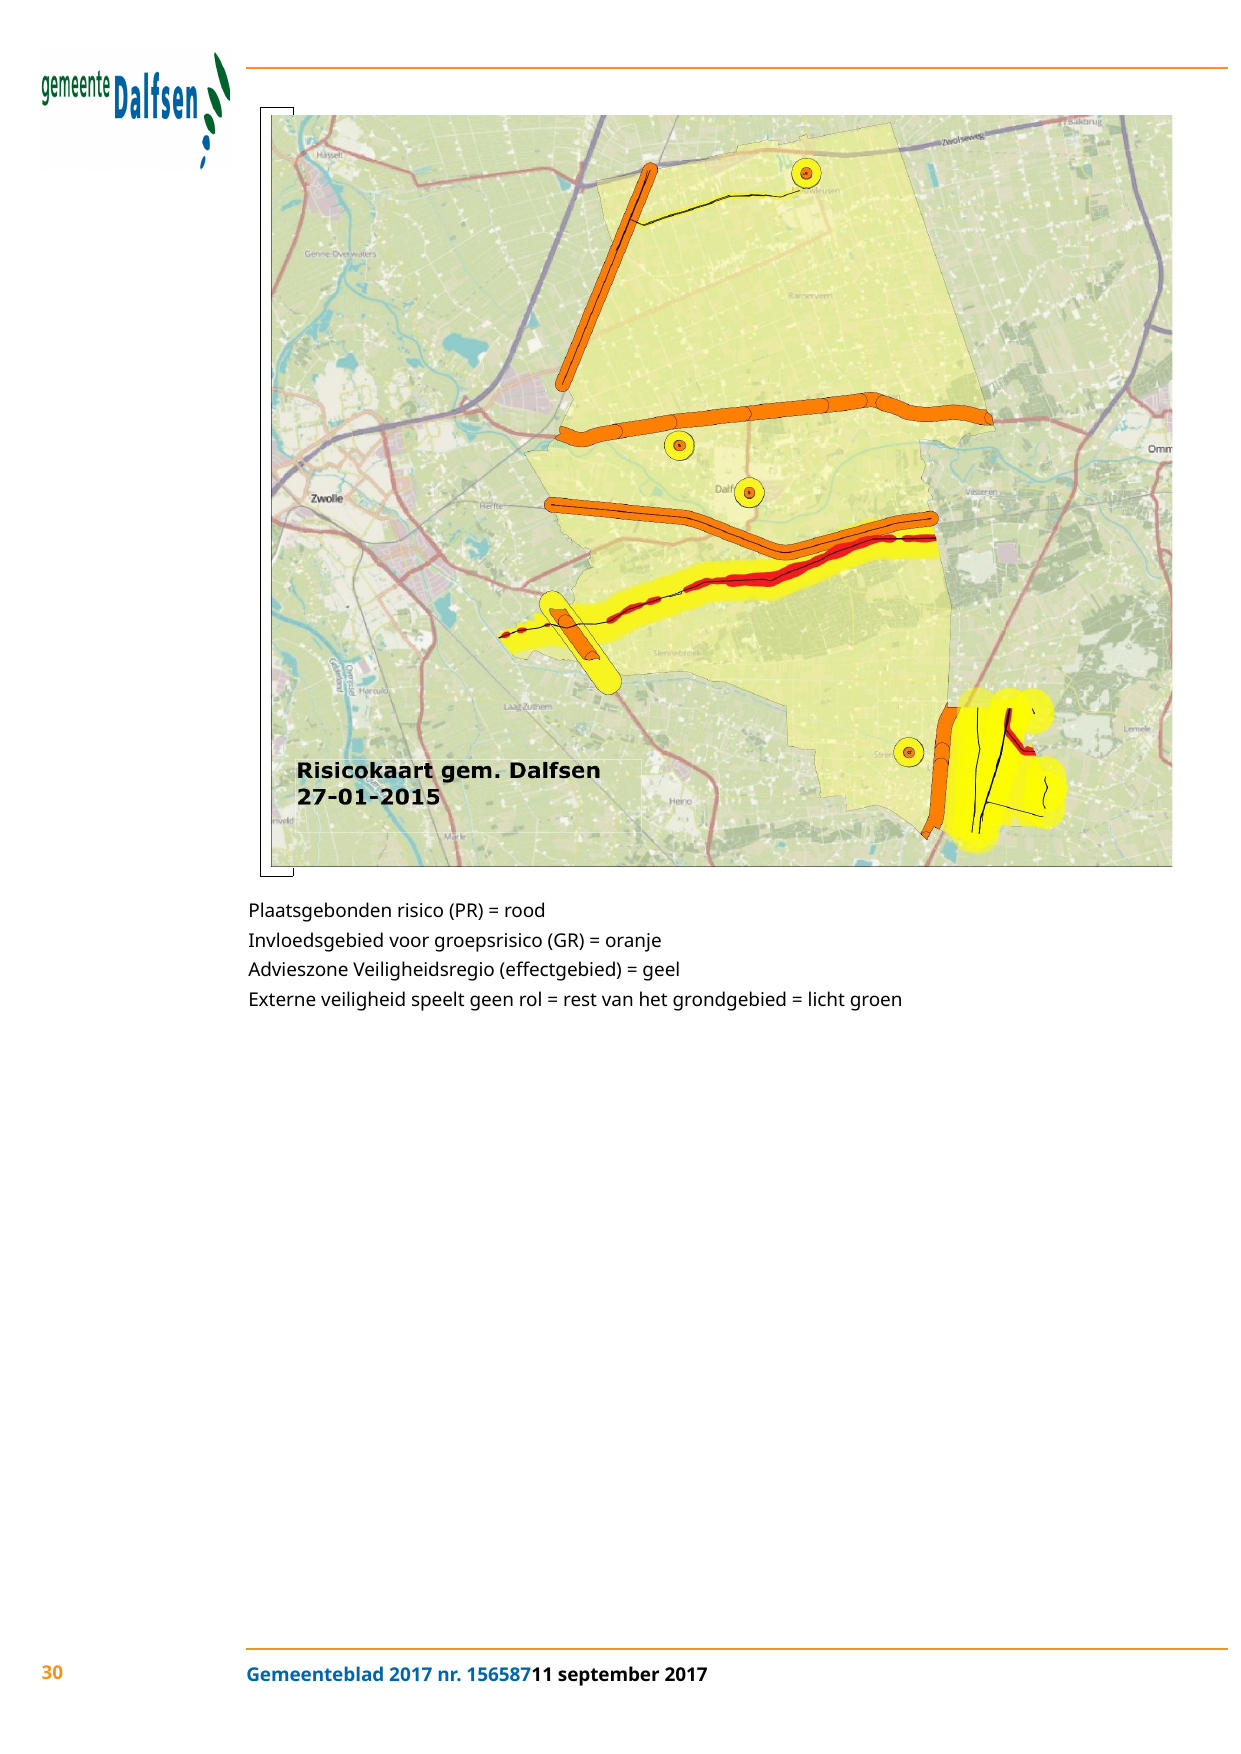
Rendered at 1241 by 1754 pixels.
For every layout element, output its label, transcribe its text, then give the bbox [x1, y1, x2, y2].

picture [41, 47, 231, 172]
picture [268, 115, 1173, 868]
text Invloedsgebied voor groepsrisico (GR) = oranje [248, 927, 1152, 953]
text Externe veiligheid speelt geen rol = rest van het grondgebied = licht groen [248, 986, 1152, 1012]
text Advieszone Veiligheidsregio (effectgebied) = geel [248, 957, 1152, 982]
text Plaatsgebonden risico (PR) = rood [248, 897, 1152, 923]
